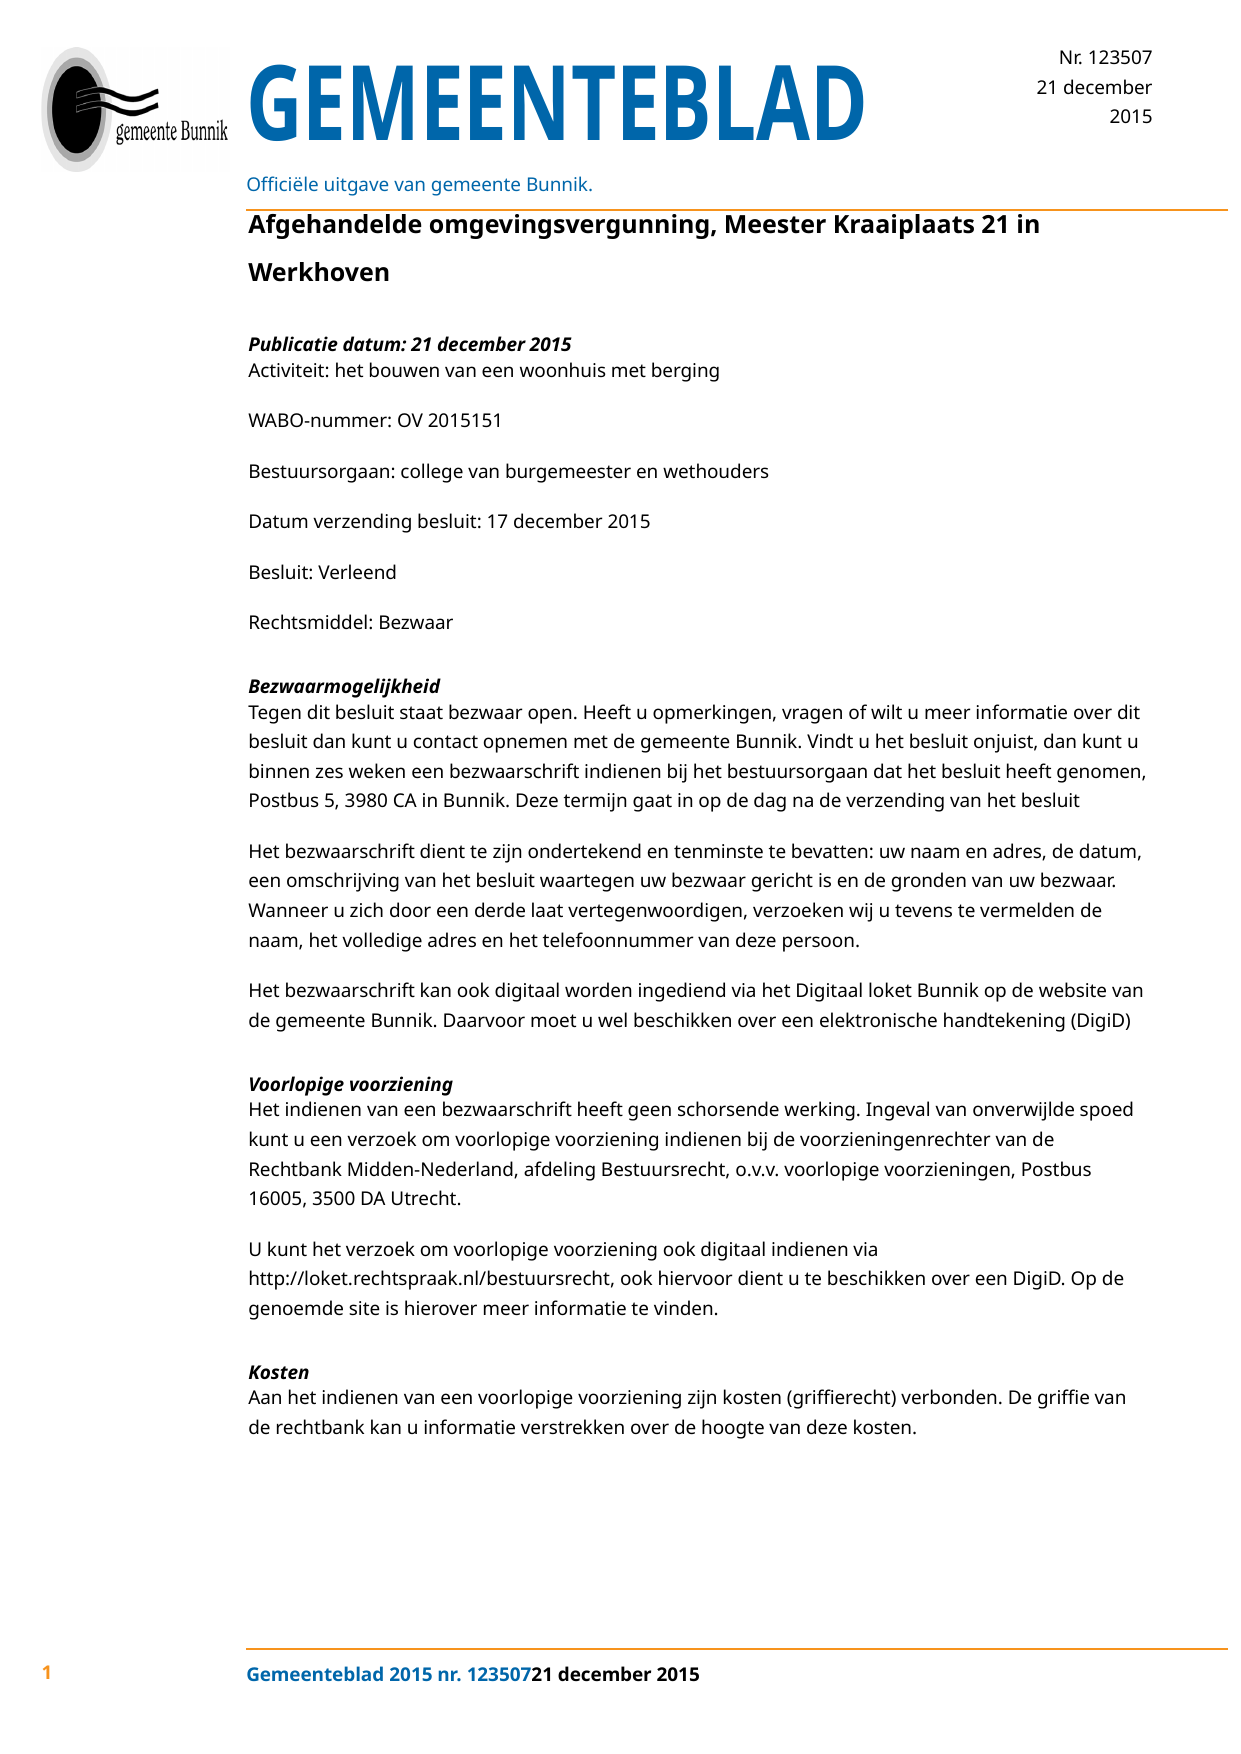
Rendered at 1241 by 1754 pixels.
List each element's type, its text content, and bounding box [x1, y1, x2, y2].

text Kosten [248, 1359, 1152, 1384]
text Het indienen van een bezwaarschrift heeft geen schorsende werking. Ingeval van onverwijlde spoed kunt u een verzoek om voorlopige voorziening indienen bij de voorzieningenrechter van de Rechtbank Midden-Nederland, afdeling Bestuursrecht, o.v.v. voorlopige voorzieningen, Postbus 16005, 3500 DA Utrecht. [248, 1097, 1152, 1211]
text Publicatie datum: 21 december 2015 [248, 331, 1152, 357]
text Het bezwaarschrift kan ook digitaal worden ingediend via het Digitaal loket Bunnik op de website van de gemeente Bunnik. Daarvoor moet u wel beschikken over een elektronische handtekening (DigiD) [248, 977, 1152, 1033]
text WABO-nummer: OV 2015151 [248, 408, 1152, 433]
text Afgehandelde omgevingsvergunning, Meester Kraaiplaats 21 in Werkhoven [248, 211, 1152, 288]
text Activiteit: het bouwen van een woonhuis met berging [248, 357, 1152, 383]
picture [41, 47, 231, 172]
text U kunt het verzoek om voorlopige voorziening ook digitaal indienen via http://loket.rechtspraak.nl/bestuursrecht, ook hiervoor dient u te beschikken over een DigiD. Op de genoemde site is hierover meer informatie te vinden. [248, 1236, 1152, 1321]
text Besluit: Verleend [248, 559, 1152, 584]
text Voorlopige voorziening [248, 1071, 1152, 1097]
text Datum verzending besluit: 17 december 2015 [248, 508, 1152, 534]
text Bestuursorgaan: college van burgemeester en wethouders [248, 458, 1152, 484]
text Rechtsmiddel: Bezwaar [248, 609, 1152, 635]
text Aan het indienen van een voorlopige voorziening zijn kosten (griffierecht) verbonden. De griffie van de rechtbank kan u informatie verstrekken over de hoogte van deze kosten. [248, 1384, 1152, 1440]
text Het bezwaarschrift dient te zijn ondertekend en tenminste te bevatten: uw naam en adres, de datum, een omschrijving van het besluit waartegen uw bezwaar gericht is en de gronden van uw bezwaar. Wanneer u zich door een derde laat vertegenwoordigen, verzoeken wij u tevens te vermelden de naam, het volledige adres en het telefoonnummer van deze persoon. [248, 838, 1152, 953]
text Bezwaarmogelijkheid [248, 673, 1152, 699]
text Tegen dit besluit staat bezwaar open. Heeft u opmerkingen, vragen of wilt u meer informatie over dit besluit dan kunt u contact opnemen met de gemeente Bunnik. Vindt u het besluit onjuist, dan kunt u binnen zes weken een bezwaarschrift indienen bij het bestuursorgaan dat het besluit heeft genomen, Postbus 5, 3980 CA in Bunnik. Deze termijn gaat in op de dag na de verzending van het besluit [248, 699, 1152, 813]
